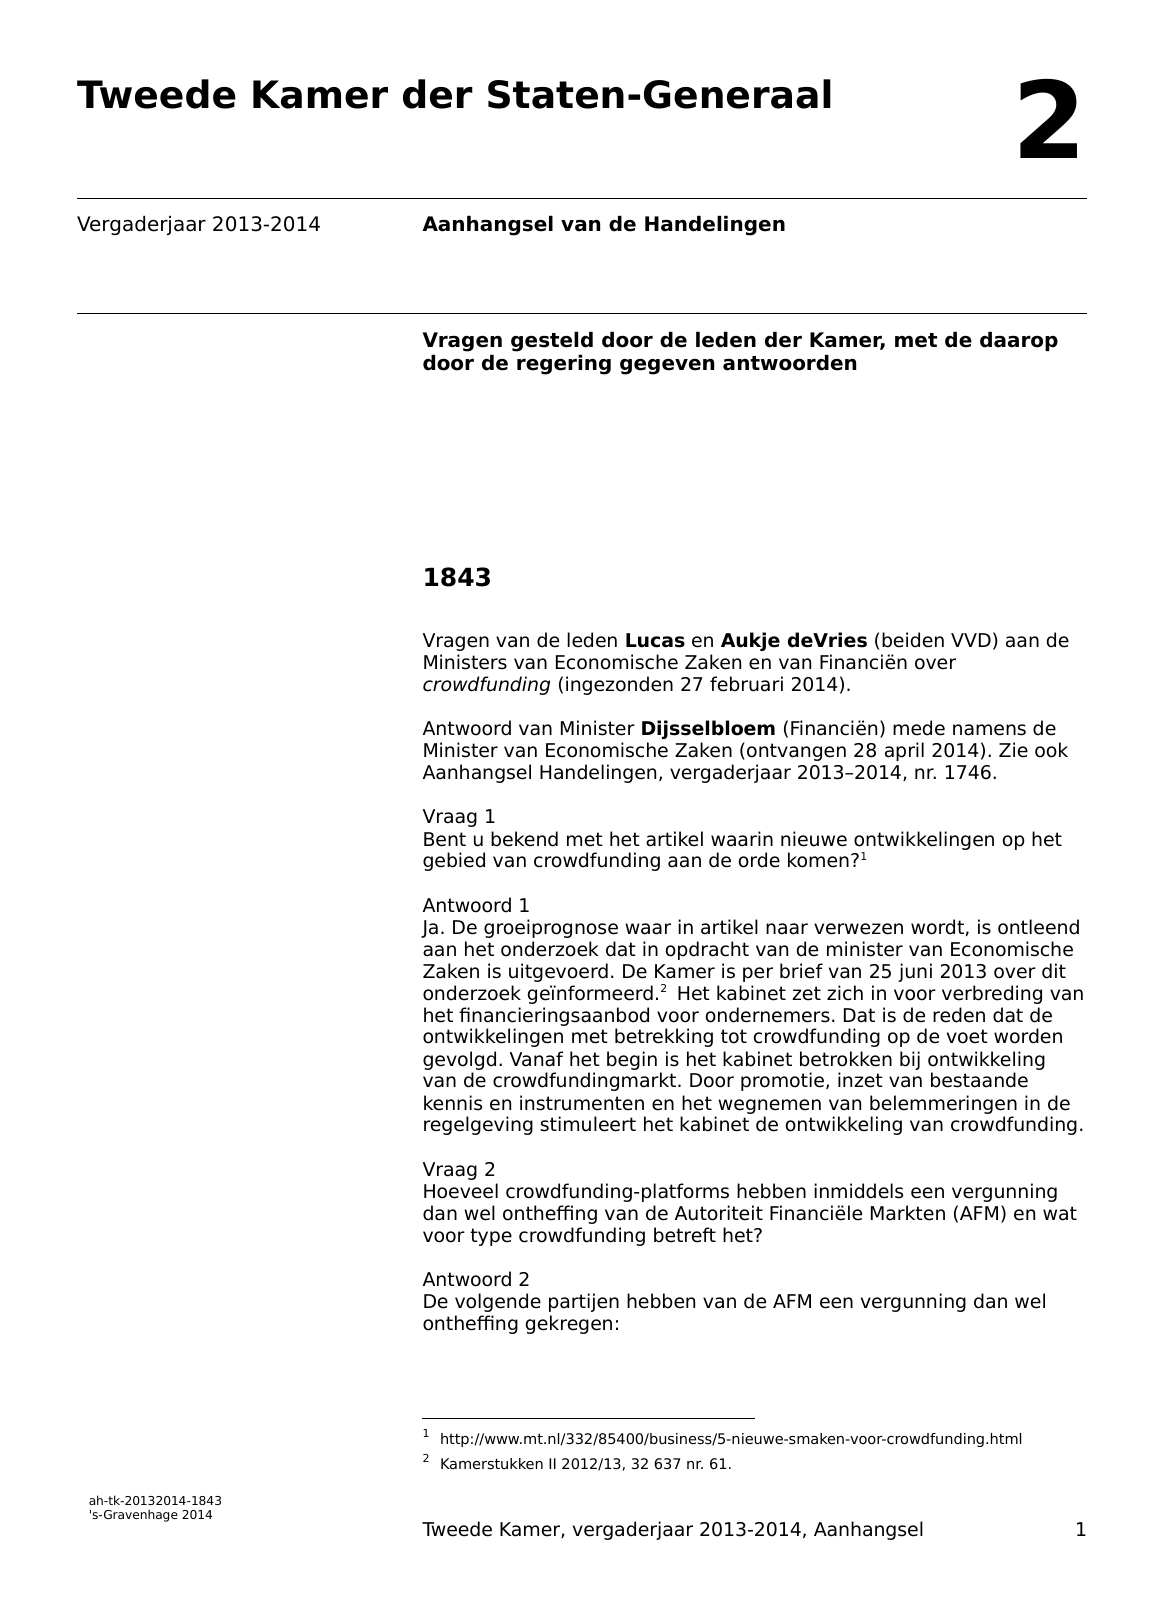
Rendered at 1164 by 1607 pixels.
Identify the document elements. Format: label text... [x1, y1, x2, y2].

text Vraag 2 [422, 1158, 1087, 1181]
text 's-Gravenhage 2014 [88, 1508, 323, 1522]
text Vragen van de leden Lucas en Aukje deVries (beiden VVD) aan de Ministers van Economische Zaken en van Financiën over crowdfunding (ingezonden 27 februari 2014). [422, 630, 1087, 696]
text ah-tk-20132014-1843 [88, 1494, 323, 1508]
table_cell Aanhangsel van de Handelingen [422, 199, 1087, 313]
text Antwoord van Minister Dijsselbloem (Financiën) mede namens de Minister van Economische Zaken (ontvangen 28 april 2014). Zie ook Aanhangsel Handelingen, vergaderjaar 2013–2014, nr. 1746. [422, 718, 1087, 784]
text Antwoord 1 [422, 894, 1087, 917]
table_cell Vragen gesteld door de leden der Kamer, met de daarop door de regering gegeven antwoorden [422, 314, 1087, 375]
text Kamerstukken II 2012/13, 32 637 nr. 61. [422, 1452, 1087, 1474]
table_cell [77, 314, 422, 375]
text Hoeveel crowdfunding-platforms hebben inmiddels een vergunning dan wel ontheffing van de Autoriteit Financiële Markten (AFM) en wat voor type crowdfunding betreft het? [422, 1181, 1087, 1246]
text Ja. De groeiprognose waar in artikel naar verwezen wordt, is ontleend aan het onderzoek dat in opdracht van de minister van Economische Zaken is uitgevoerd. De Kamer is per brief van 25 juni 2013 over dit onderzoek geïnformeerd. Het kabinet zet zich in voor verbreding van het financieringsaanbod voor ondernemers. Dat is de reden dat de ontwikkelingen met betrekking tot crowdfunding op de voet worden gevolgd. Vanaf het begin is het kabinet betrokken bij ontwikkeling van de crowdfundingmarkt. Door promotie, inzet van bestaande kennis en instrumenten en het wegnemen van belemmeringen in de regelgeving stimuleert het kabinet de ontwikkeling van crowdfunding. [422, 917, 1087, 1136]
text De volgende partijen hebben van de AFM een vergunning dan wel ontheffing gekregen: [422, 1291, 1087, 1334]
text http://www.mt.nl/332/85400/business/5-nieuwe-smaken-voor-crowdfunding.html [422, 1427, 1087, 1449]
table_header 2 [886, 59, 1087, 198]
text Vraag 1 [422, 806, 1087, 828]
table_cell Vergaderjaar 2013-2014 [77, 199, 422, 313]
text Bent u bekend met het artikel waarin nieuwe ontwikkelingen op het gebied van crowdfunding aan de orde komen? [422, 828, 1087, 872]
text Antwoord 2 [422, 1269, 1087, 1291]
text 1843 [422, 563, 1087, 592]
table_header Tweede Kamer der Staten-Generaal [77, 59, 886, 198]
